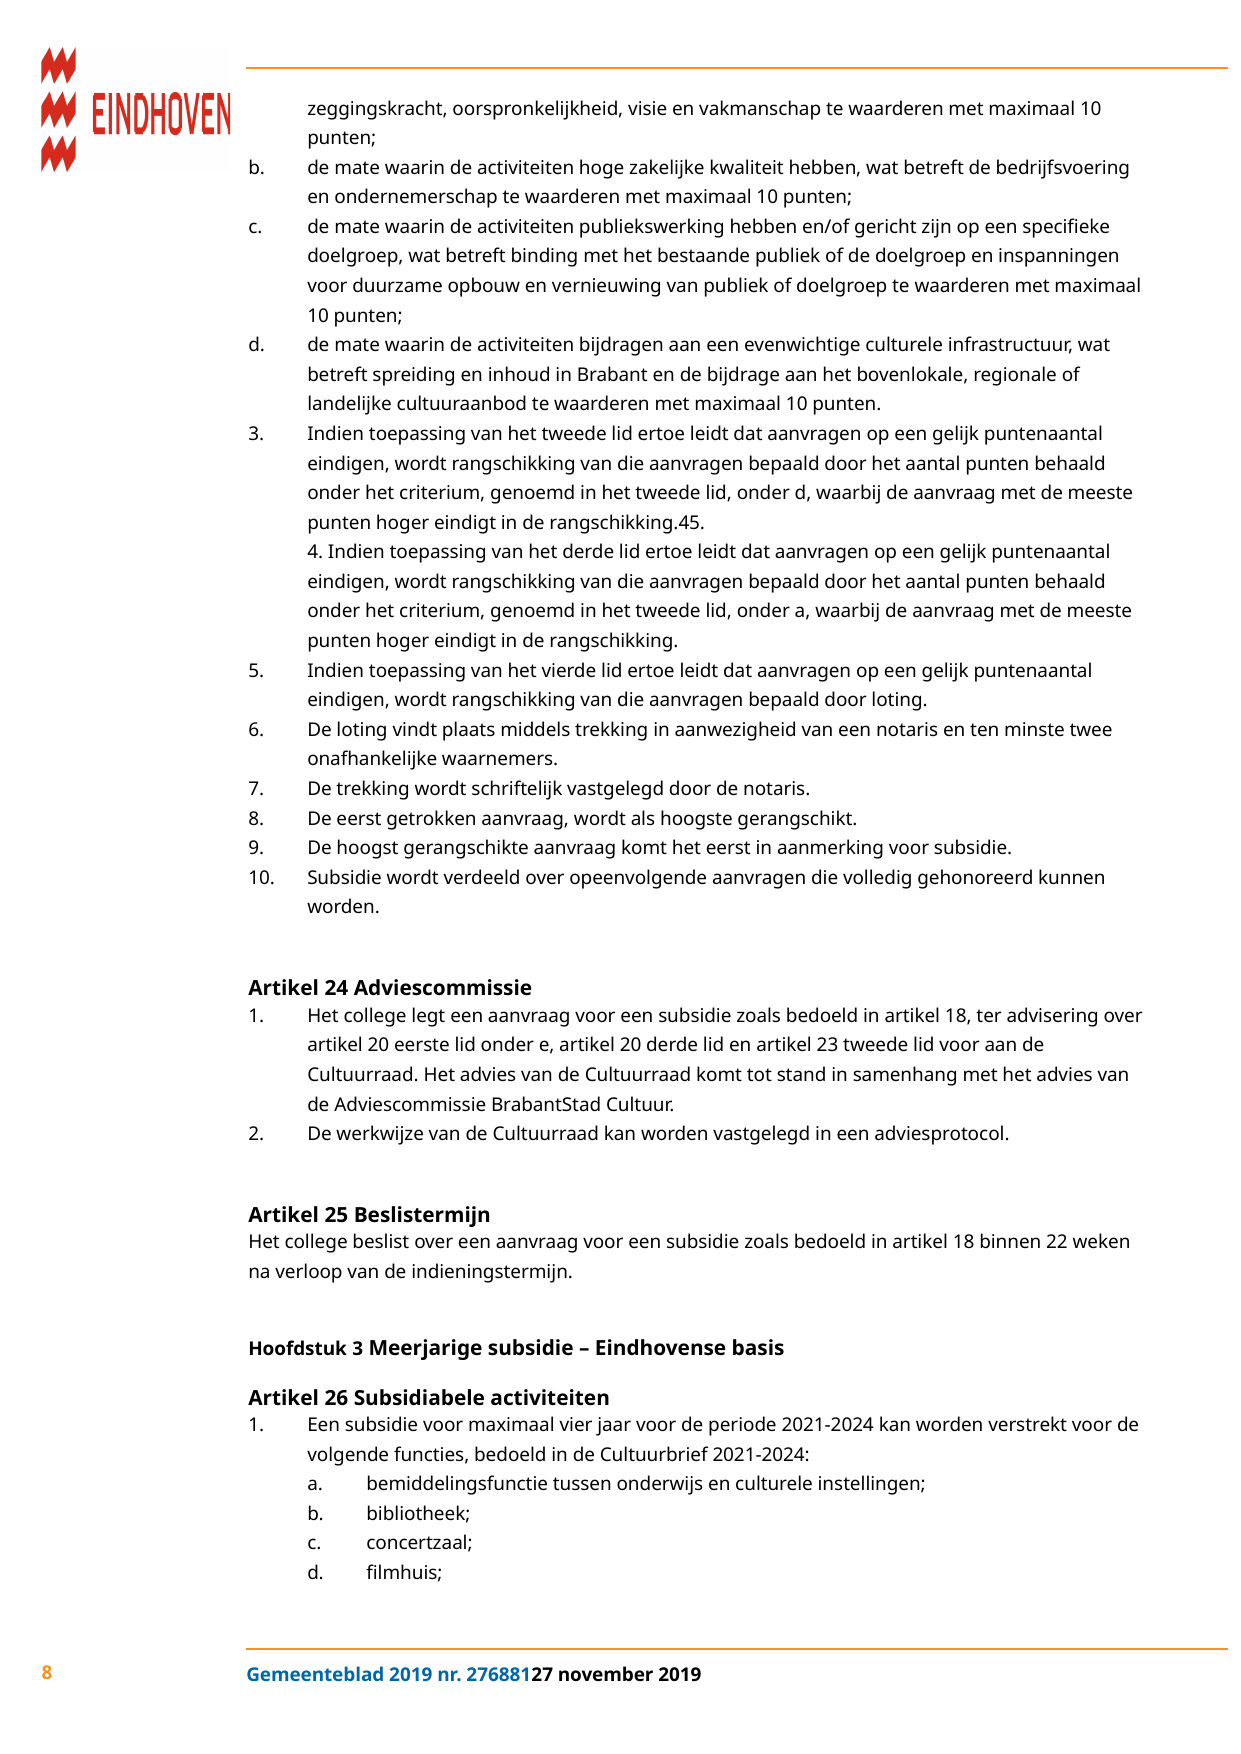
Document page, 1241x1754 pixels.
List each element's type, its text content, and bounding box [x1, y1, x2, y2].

list concertzaal; [307, 1529, 1152, 1555]
list Het college legt een aanvraag voor een subsidie zoals bedoeld in artikel 18, ter advisering over artikel 20 eerste lid onder e, artikel 20 derde lid en artikel 23 tweede lid voor aan de Cultuurraad. Het advies van de Cultuurraad komt tot stand in samenhang met het advies van de Adviescommissie BrabantStad Cultuur. [248, 1002, 1152, 1116]
picture [41, 47, 231, 172]
list Een subsidie voor maximaal vier jaar voor de periode 2021-2024 kan worden verstrekt voor de volgende functies, bedoeld in de Cultuurbrief 2021-2024: [248, 1411, 1152, 1467]
list de mate waarin de activiteiten publiekswerking hebben en/of gericht zijn op een specifieke doelgroep, wat betreft binding met het bestaande publiek of de doelgroep en inspanningen voor duurzame opbouw en vernieuwing van publiek of doelgroep te waarderen met maximaal 10 punten; [248, 213, 1152, 328]
list De trekking wordt schriftelijk vastgelegd door de notaris. [248, 775, 1152, 801]
list Subsidie wordt verdeeld over opeenvolgende aanvragen die volledig gehonoreerd kunnen worden. [248, 864, 1152, 919]
list De eerst getrokken aanvraag, wordt als hoogste gerangschikt. [248, 805, 1152, 831]
list 4. Indien toepassing van het derde lid ertoe leidt dat aanvragen op een gelijk puntenaantal eindigen, wordt rangschikking van die aanvragen bepaald door het aantal punten behaald onder het criterium, genoemd in het tweede lid, onder a, waarbij de aanvraag met de meeste punten hoger eindigt in de rangschikking. [248, 538, 1152, 653]
text Artikel 25 Beslistermijn [248, 1200, 1152, 1229]
list de mate waarin de activiteiten hoge zakelijke kwaliteit hebben, wat betreft de bedrijfsvoering en ondernemerschap te waarderen met maximaal 10 punten; [248, 154, 1152, 209]
list De loting vindt plaats middels trekking in aanwezigheid van een notaris en ten minste twee onafhankelijke waarnemers. [248, 716, 1152, 771]
list de mate waarin de activiteiten bijdragen aan een evenwichtige culturele infrastructuur, wat betreft spreiding en inhoud in Brabant en de bijdrage aan het bovenlokale, regionale of landelijke cultuuraanbod te waarderen met maximaal 10 punten. [248, 331, 1152, 416]
list zeggingskracht, oorspronkelijkheid, visie en vakmanschap te waarderen met maximaal 10 punten; [248, 95, 1152, 150]
list Indien toepassing van het vierde lid ertoe leidt dat aanvragen op een gelijk puntenaantal eindigen, wordt rangschikking van die aanvragen bepaald door loting. [248, 657, 1152, 712]
text Artikel 26 Subsidiabele activiteiten [248, 1383, 1152, 1411]
list De werkwijze van de Cultuurraad kan worden vastgelegd in een adviesprotocol. [248, 1120, 1152, 1146]
list bibliotheek; [307, 1500, 1152, 1526]
text Artikel 24 Adviescommissie [248, 973, 1152, 1002]
list De hoogst gerangschikte aanvraag komt het eerst in aanmerking voor subsidie. [248, 834, 1152, 860]
text Het college beslist over een aanvraag voor een subsidie zoals bedoeld in artikel 18 binnen 22 weken na verloop van de indieningstermijn. [248, 1229, 1152, 1284]
list Indien toepassing van het tweede lid ertoe leidt dat aanvragen op een gelijk puntenaantal eindigen, wordt rangschikking van die aanvragen bepaald door het aantal punten behaald onder het criterium, genoemd in het tweede lid, onder d, waarbij de aanvraag met de meeste punten hoger eindigt in de rangschikking.45. [248, 420, 1152, 535]
list bemiddelingsfunctie tussen onderwijs en culturele instellingen; [307, 1470, 1152, 1496]
text Hoofdstuk 3 Meerjarige subsidie – Eindhovense basis [248, 1333, 1152, 1362]
list filmhuis; [307, 1559, 1152, 1585]
